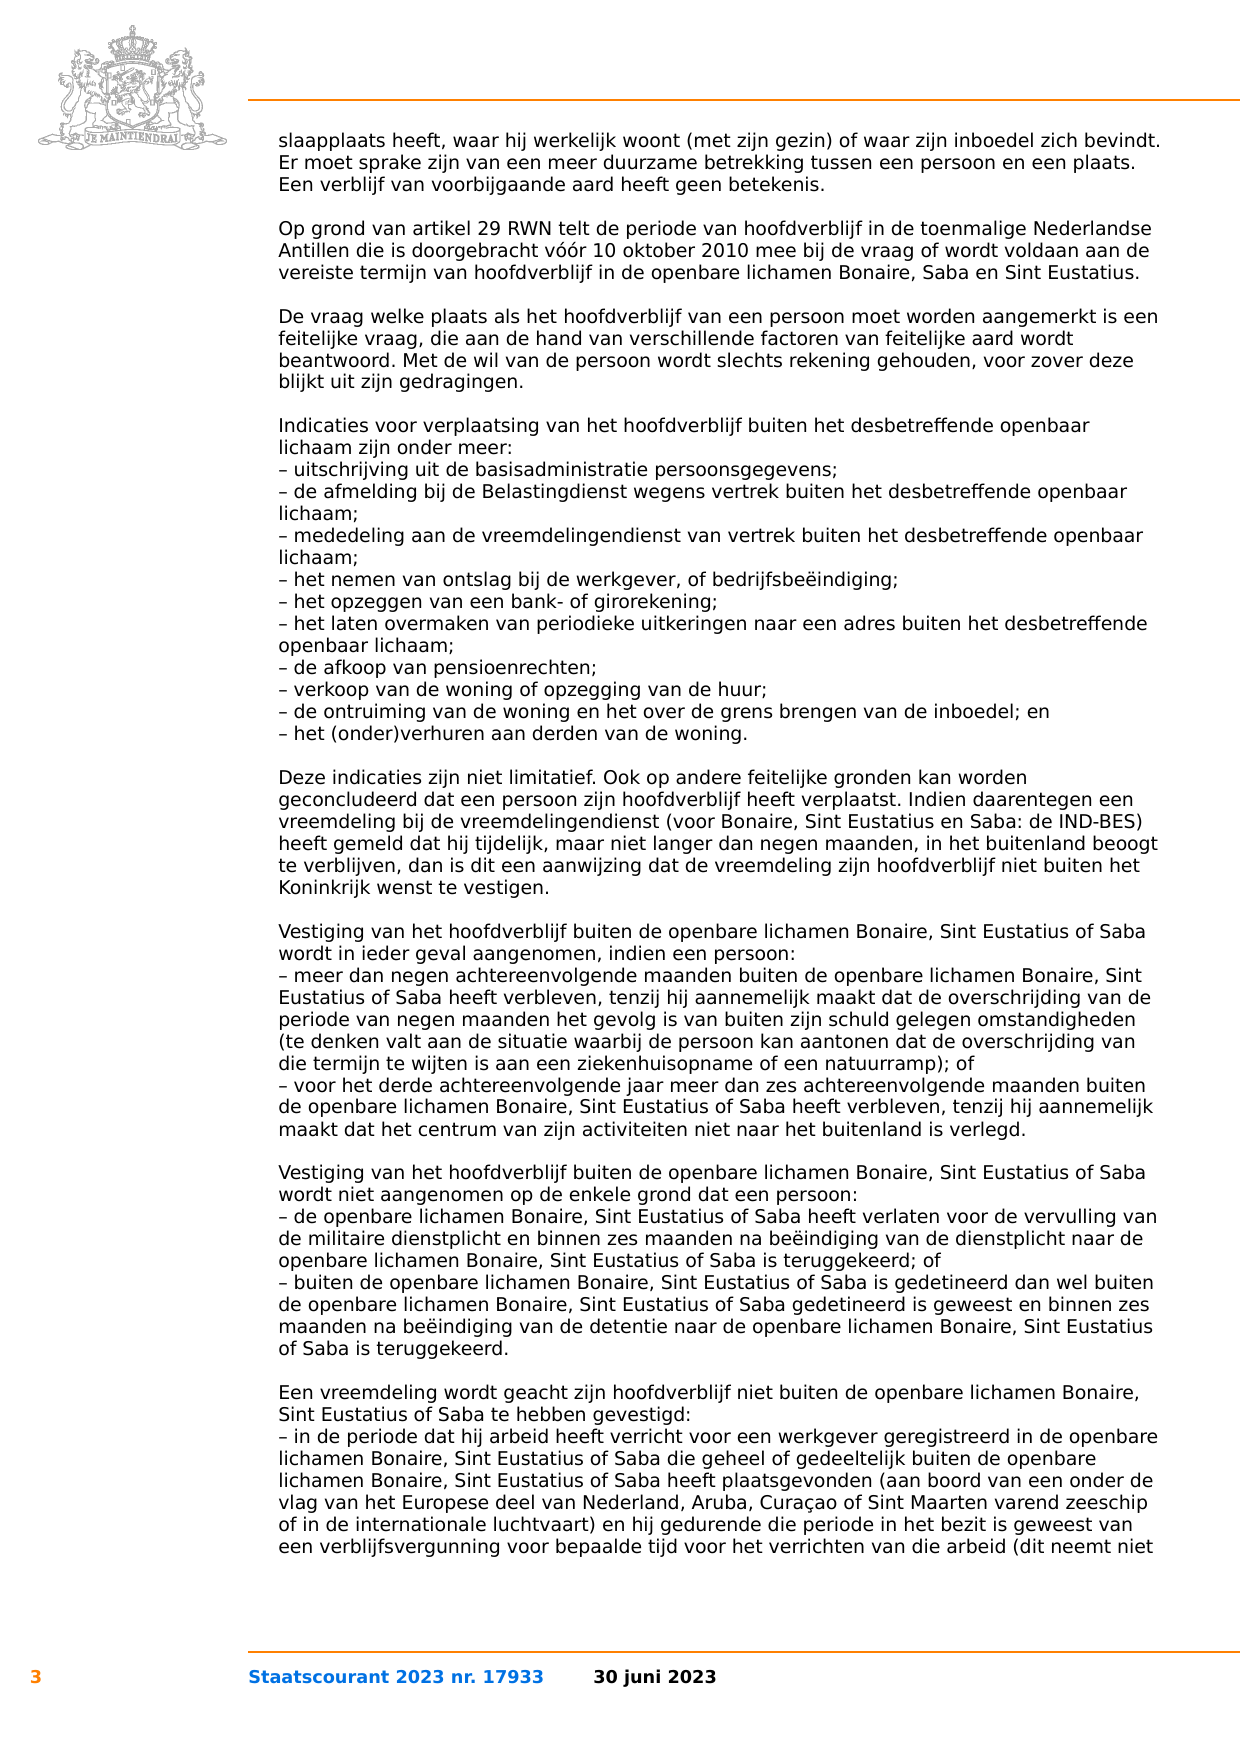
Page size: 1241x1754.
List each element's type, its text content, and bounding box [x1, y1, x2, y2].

text – de openbare lichamen Bonaire, Sint Eustatius of Saba heeft verlaten voor de vervulling van de militaire dienstplicht en binnen zes maanden na beëindiging van de dienstplicht naar de openbare lichamen Bonaire, Sint Eustatius of Saba is teruggekeerd; of [278, 1206, 1163, 1272]
picture [38, 25, 227, 150]
text De vraag welke plaats als het hoofdverblijf van een persoon moet worden aangemerkt is een feitelijke vraag, die aan de hand van verschillende factoren van feitelijke aard wordt beantwoord. Met de wil van de persoon wordt slechts rekening gehouden, voor zover deze blijkt uit zijn gedragingen. [278, 306, 1163, 393]
text – mededeling aan de vreemdelingendienst van vertrek buiten het desbetreffende openbaar lichaam; [278, 525, 1163, 569]
text – verkoop van de woning of opzegging van de huur; [278, 679, 1163, 701]
text Deze indicaties zijn niet limitatief. Ook op andere feitelijke gronden kan worden geconcludeerd dat een persoon zijn hoofdverblijf heeft verplaatst. Indien daarentegen een vreemdeling bij de vreemdelingendienst (voor Bonaire, Sint Eustatius en Saba: de IND-BES) heeft gemeld dat hij tijdelijk, maar niet langer dan negen maanden, in het buitenland beoogt te verblijven, dan is dit een aanwijzing dat de vreemdeling zijn hoofdverblijf niet buiten het Koninkrijk wenst te vestigen. [278, 767, 1163, 899]
text – de afkoop van pensioenrechten; [278, 657, 1163, 679]
text Op grond van artikel 29 RWN telt de periode van hoofdverblijf in de toenmalige Nederlandse Antillen die is doorgebracht vóór 10 oktober 2010 mee bij de vraag of wordt voldaan aan de vereiste termijn van hoofdverblijf in de openbare lichamen Bonaire, Saba en Sint Eustatius. [278, 218, 1163, 284]
text Een vreemdeling wordt geacht zijn hoofdverblijf niet buiten de openbare lichamen Bonaire, Sint Eustatius of Saba te hebben gevestigd: [278, 1382, 1163, 1426]
text – buiten de openbare lichamen Bonaire, Sint Eustatius of Saba is gedetineerd dan wel buiten de openbare lichamen Bonaire, Sint Eustatius of Saba gedetineerd is geweest en binnen zes maanden na beëindiging van de detentie naar de openbare lichamen Bonaire, Sint Eustatius of Saba is teruggekeerd. [278, 1272, 1163, 1360]
text Vestiging van het hoofdverblijf buiten de openbare lichamen Bonaire, Sint Eustatius of Saba wordt niet aangenomen op de enkele grond dat een persoon: [278, 1162, 1163, 1206]
text – de afmelding bij de Belastingdienst wegens vertrek buiten het desbetreffende openbaar lichaam; [278, 481, 1163, 525]
text – in de periode dat hij arbeid heeft verricht voor een werkgever geregistreerd in de openbare lichamen Bonaire, Sint Eustatius of Saba die geheel of gedeeltelijk buiten de openbare lichamen Bonaire, Sint Eustatius of Saba heeft plaatsgevonden (aan boord van een onder de vlag van het Europese deel van Nederland, Aruba, Curaçao of Sint Maarten varend zeeschip of in de internationale luchtvaart) en hij gedurende die periode in het bezit is geweest van een verblijfsvergunning voor bepaalde tijd voor het verrichten van die arbeid (dit neemt niet [278, 1426, 1163, 1558]
text – het opzeggen van een bank- of girorekening; [278, 591, 1163, 613]
text – uitschrijving uit de basisadministratie persoonsgegevens; [278, 459, 1163, 481]
text – het laten overmaken van periodieke uitkeringen naar een adres buiten het desbetreffende openbaar lichaam; [278, 613, 1163, 657]
text – het nemen van ontslag bij de werkgever, of bedrijfsbeëindiging; [278, 569, 1163, 591]
text – de ontruiming van de woning en het over de grens brengen van de inboedel; en [278, 701, 1163, 723]
text – voor het derde achtereenvolgende jaar meer dan zes achtereenvolgende maanden buiten de openbare lichamen Bonaire, Sint Eustatius of Saba heeft verbleven, tenzij hij aannemelijk maakt dat het centrum van zijn activiteiten niet naar het buitenland is verlegd. [278, 1074, 1163, 1140]
text – het (onder)verhuren aan derden van de woning. [278, 723, 1163, 745]
text Vestiging van het hoofdverblijf buiten de openbare lichamen Bonaire, Sint Eustatius of Saba wordt in ieder geval aangenomen, indien een persoon: [278, 921, 1163, 964]
text slaapplaats heeft, waar hij werkelijk woont (met zijn gezin) of waar zijn inboedel zich bevindt. Er moet sprake zijn van een meer duurzame betrekking tussen een persoon en een plaats. Een verblijf van voorbijgaande aard heeft geen betekenis. [278, 130, 1163, 196]
text – meer dan negen achtereenvolgende maanden buiten de openbare lichamen Bonaire, Sint Eustatius of Saba heeft verbleven, tenzij hij aannemelijk maakt dat de overschrijding van de periode van negen maanden het gevolg is van buiten zijn schuld gelegen omstandigheden (te denken valt aan de situatie waarbij de persoon kan aantonen dat de overschrijding van die termijn te wijten is aan een ziekenhuisopname of een natuurramp); of [278, 964, 1163, 1074]
text Indicaties voor verplaatsing van het hoofdverblijf buiten het desbetreffende openbaar lichaam zijn onder meer: [278, 415, 1163, 459]
